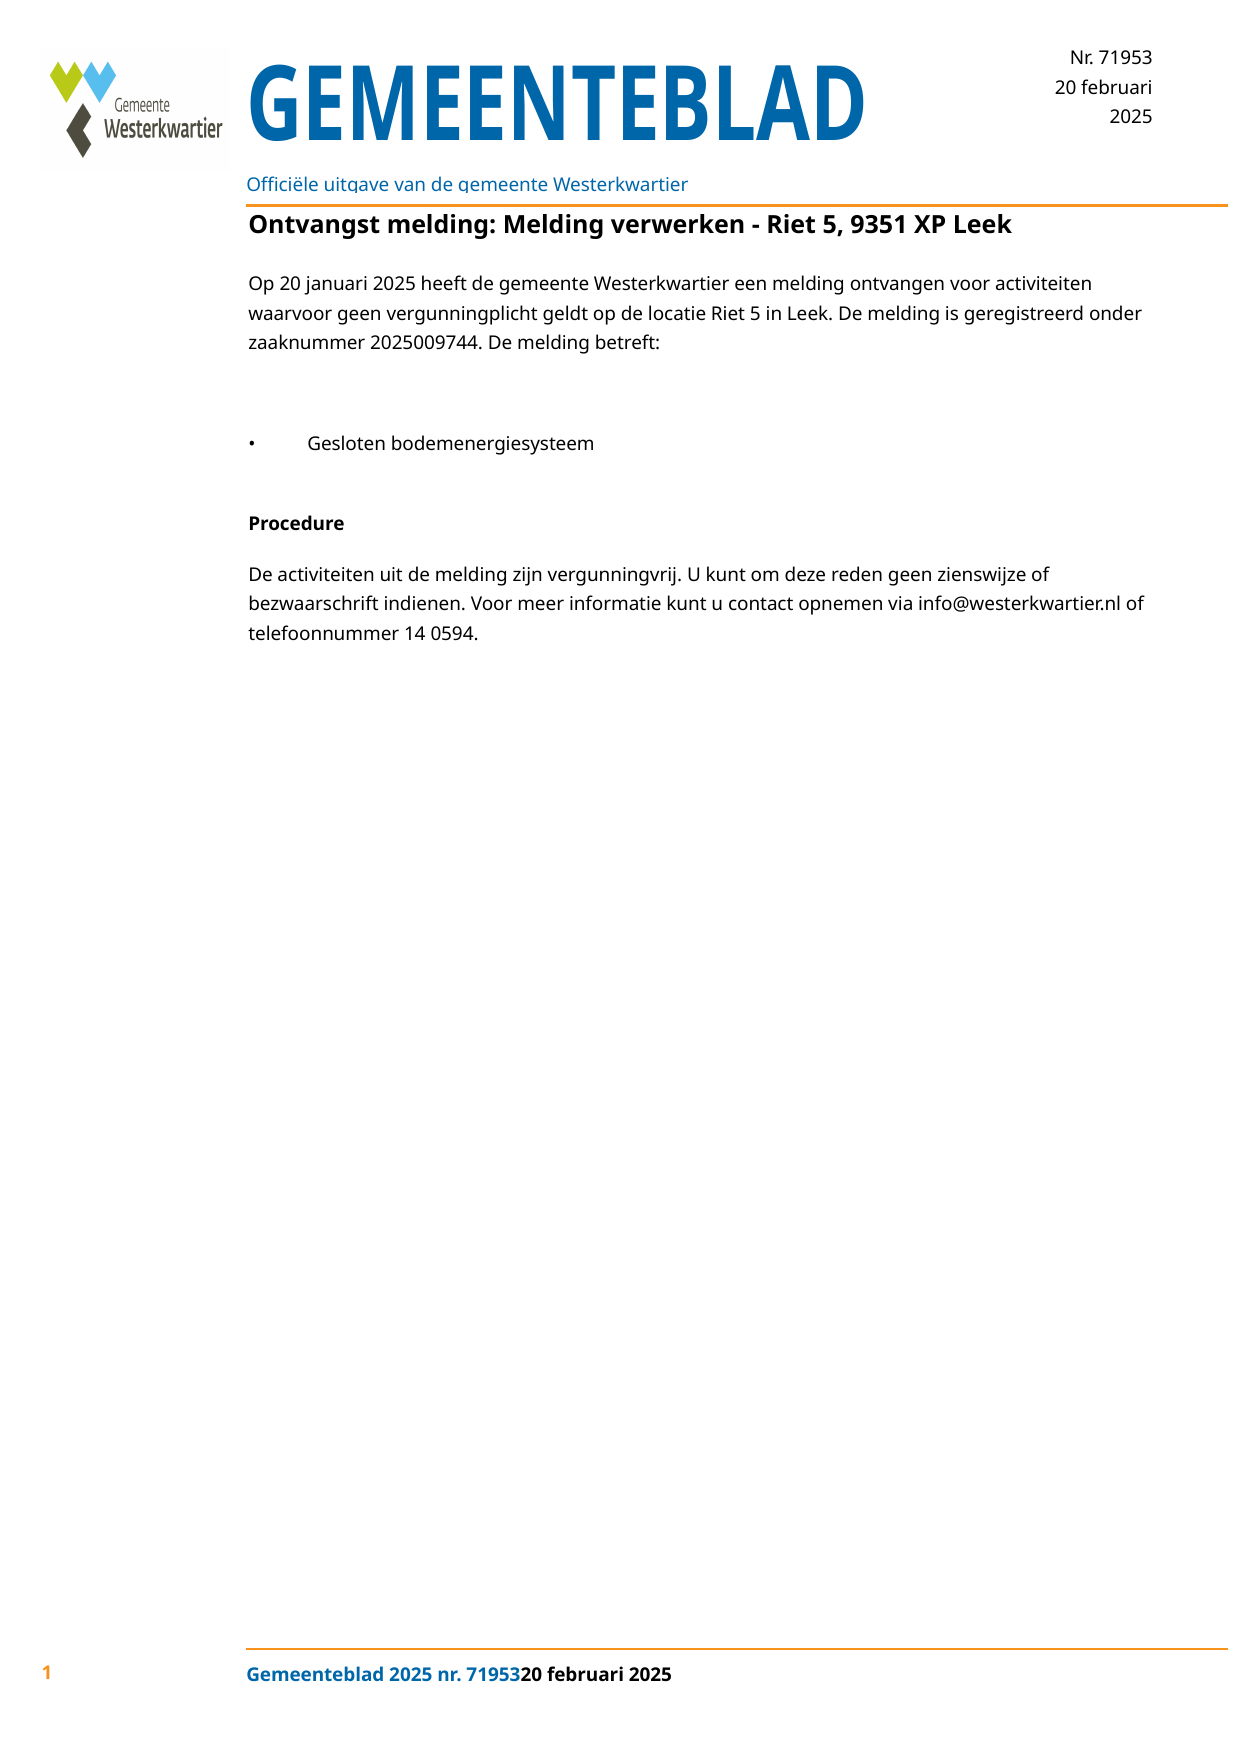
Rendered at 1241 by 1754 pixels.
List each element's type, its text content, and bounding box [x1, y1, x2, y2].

text De activiteiten uit de melding zijn vergunningvrij. U kunt om deze reden geen zienswijze of bezwaarschrift indienen. Voor meer informatie kunt u contact opnemen via info@westerkwartier.nl of telefoonnummer 14 0594. [248, 561, 1152, 646]
list Gesloten bodemenergiesysteem [248, 430, 1152, 456]
text Op 20 januari 2025 heeft de gemeente Westerkwartier een melding ontvangen voor activiteiten waarvoor geen vergunningplicht geldt op de locatie Riet 5 in Leek. De melding is geregistreerd onder zaaknummer 2025009744. De melding betreft: [248, 270, 1152, 355]
picture [41, 47, 231, 172]
text Procedure [248, 510, 1152, 536]
text Ontvangst melding: Melding verwerken - Riet 5, 9351 XP Leek [248, 207, 1152, 241]
